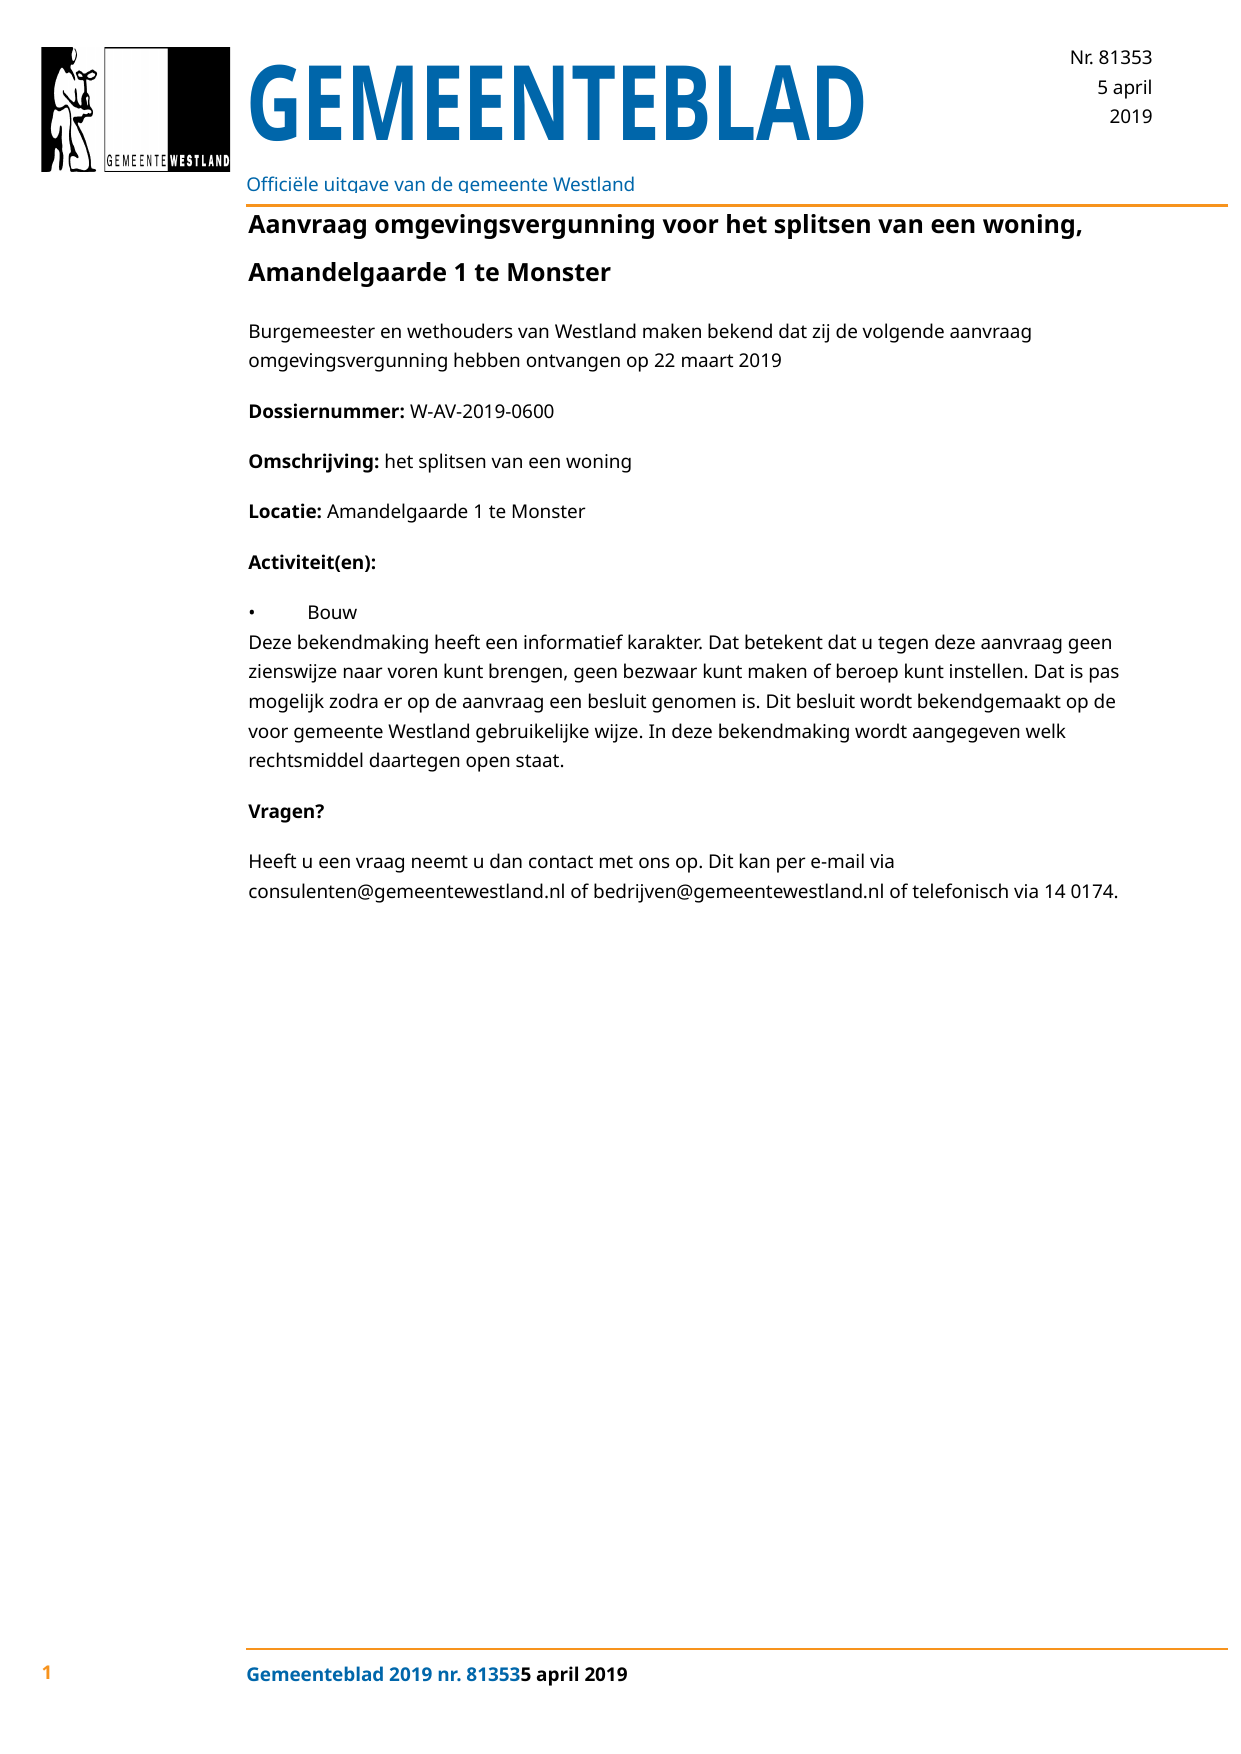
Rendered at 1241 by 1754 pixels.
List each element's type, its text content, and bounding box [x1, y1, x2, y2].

text Vragen? [248, 798, 1152, 824]
text Omschrijving: het splitsen van een woning [248, 448, 1152, 474]
text Locatie: Amandelgaarde 1 te Monster [248, 499, 1152, 524]
list Bouw [248, 599, 1152, 625]
text Aanvraag omgevingsvergunning voor het splitsen van een woning, Amandelgaarde 1 te Monster [248, 207, 1152, 288]
text Activiteit(en): [248, 549, 1152, 575]
text Burgemeester en wethouders van Westland maken bekend dat zij de volgende aanvraag omgevingsvergunning hebben ontvangen op 22 maart 2019 [248, 318, 1152, 373]
text Heeft u een vraag neemt u dan contact met ons op. Dit kan per e-mail via consulenten@gemeentewestland.nl of bedrijven@gemeentewestland.nl of telefonisch via 14 0174. [248, 848, 1152, 904]
picture [41, 47, 231, 172]
text Deze bekendmaking heeft een informatief karakter. Dat betekent dat u tegen deze aanvraag geen zienswijze naar voren kunt brengen, geen bezwaar kunt maken of beroep kunt instellen. Dat is pas mogelijk zodra er op de aanvraag een besluit genomen is. Dit besluit wordt bekendgemaakt op de voor gemeente Westland gebruikelijke wijze. In deze bekendmaking wordt aangegeven welk rechtsmiddel daartegen open staat. [248, 629, 1152, 773]
text Dossiernummer: W-AV-2019-0600 [248, 398, 1152, 424]
